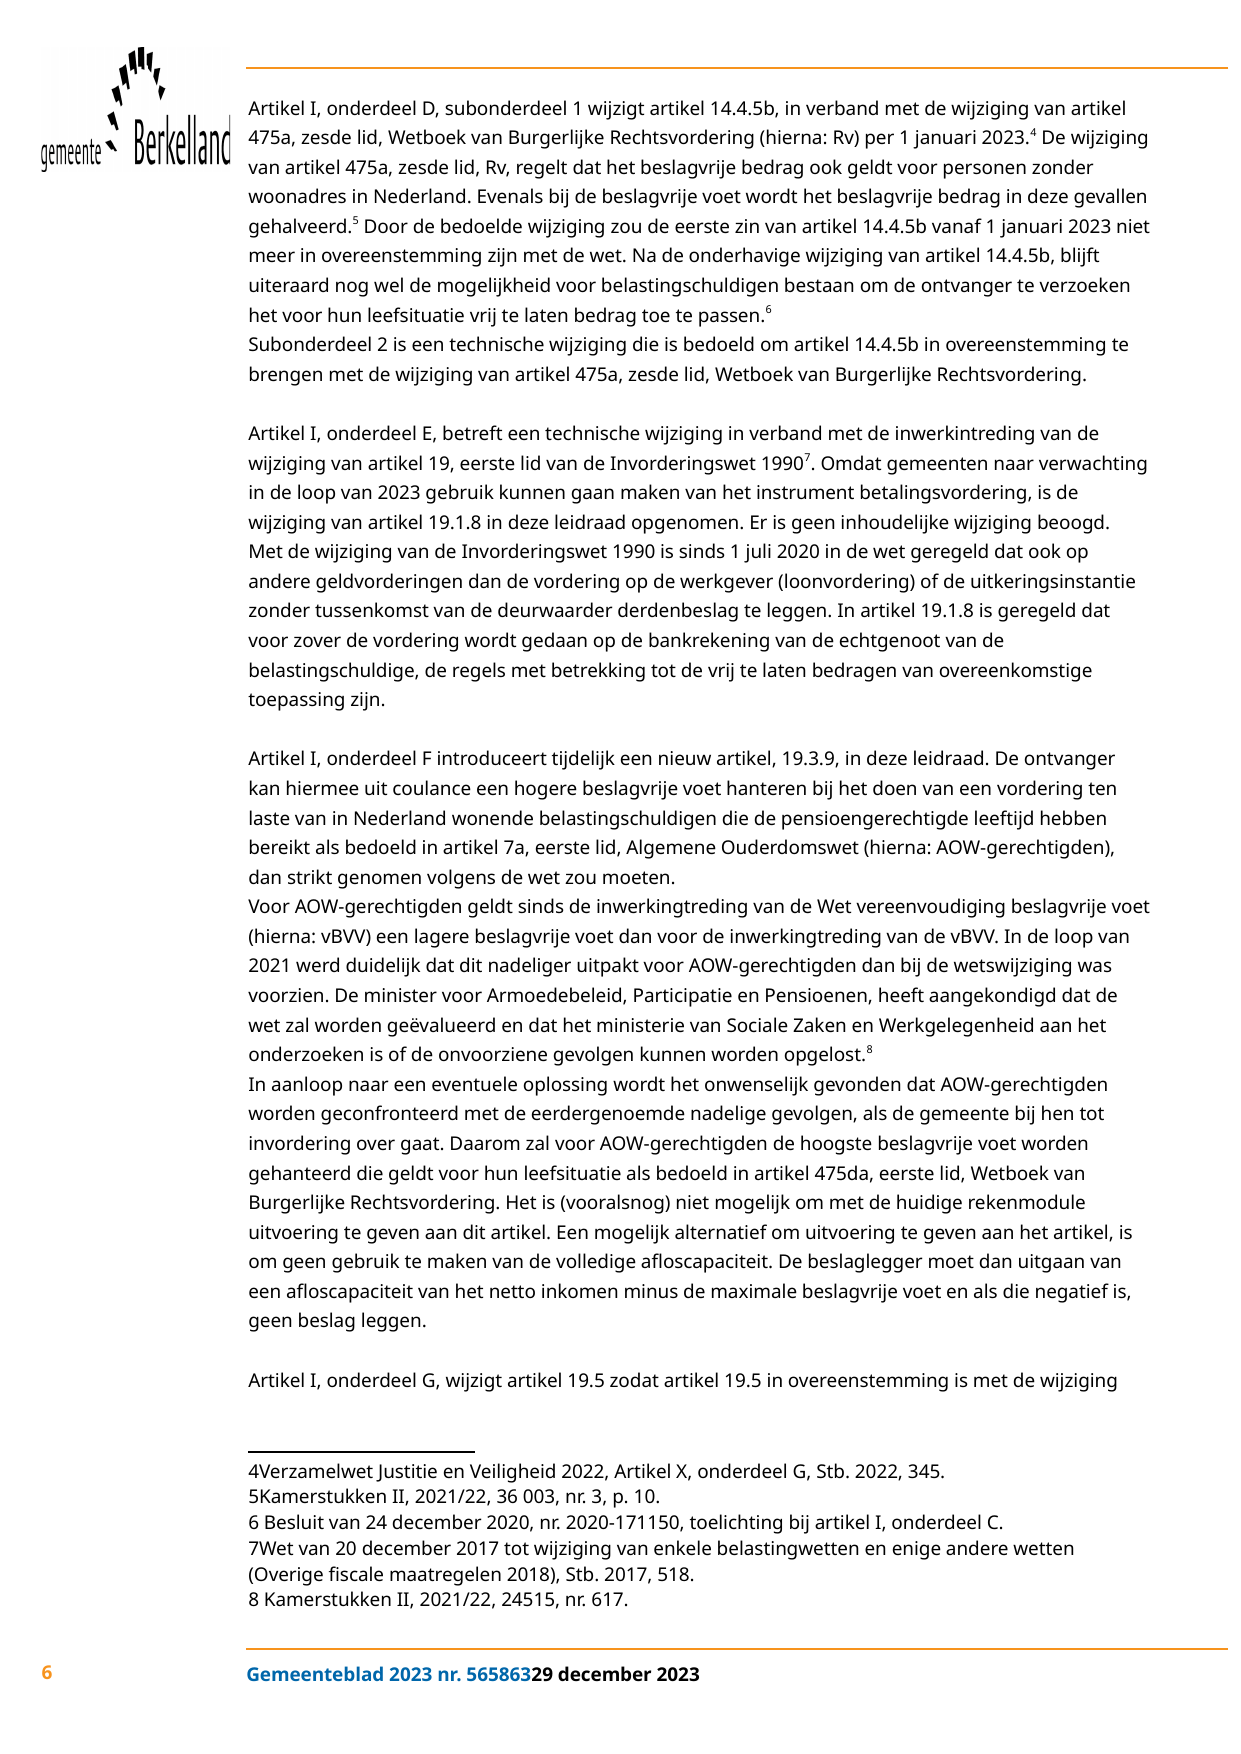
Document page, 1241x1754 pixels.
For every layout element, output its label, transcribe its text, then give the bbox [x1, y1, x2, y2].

picture [41, 47, 231, 172]
text Subonderdeel 2 is een technische wijziging die is bedoeld om artikel 14.4.5b in overeenstemming te brengen met de wijziging van artikel 475a, zesde lid, Wetboek van Burgerlijke Rechtsvordering. [248, 331, 1152, 387]
text Wet van 20 december 2017 tot wijziging van enkele belastingwetten en enige andere wetten (Overige fiscale maatregelen 2018), Stb. 2017, 518. [248, 1535, 1152, 1586]
text Verzamelwet Justitie en Veiligheid 2022, Artikel X, onderdeel G, Stb. 2022, 345. [248, 1458, 1152, 1483]
text Besluit van 24 december 2020, nr. 2020-171150, toelichting bij artikel I, onderdeel C. [248, 1509, 1152, 1535]
text Voor AOW-gerechtigden geldt sinds de inwerkingtreding van de Wet vereenvoudiging beslagvrije voet (hierna: vBVV) een lagere beslagvrije voet dan voor de inwerkingtreding van de vBVV. In de loop van 2021 werd duidelijk dat dit nadeliger uitpakt voor AOW-gerechtigden dan bij de wetswijziging was voorzien. De minister voor Armoedebeleid, Participatie en Pensioenen, heeft aangekondigd dat de wet zal worden geëvalueerd en dat het ministerie van Sociale Zaken en Werkgelegenheid aan het onderzoeken is of de onvoorziene gevolgen kunnen worden opgelost. [248, 893, 1152, 1067]
text Artikel I, onderdeel F introduceert tijdelijk een nieuw artikel, 19.3.9, in deze leidraad. De ontvanger kan hiermee uit coulance een hogere beslagvrije voet hanteren bij het doen van een vordering ten laste van in Nederland wonende belastingschuldigen die de pensioengerechtigde leeftijd hebben bereikt als bedoeld in artikel 7a, eerste lid, Algemene Ouderdomswet (hierna: AOW-gerechtigden), dan strikt genomen volgens de wet zou moeten. [248, 746, 1152, 890]
text Artikel I, onderdeel E, betreft een technische wijziging in verband met de inwerkintreding van de wijziging van artikel 19, eerste lid van de Invorderingswet 1990. Omdat gemeenten naar verwachting in de loop van 2023 gebruik kunnen gaan maken van het instrument betalingsvordering, is de wijziging van artikel 19.1.8 in deze leidraad opgenomen. Er is geen inhoudelijke wijziging beoogd. [248, 420, 1152, 535]
text Met de wijziging van de Invorderingswet 1990 is sinds 1 juli 2020 in de wet geregeld dat ook op andere geldvorderingen dan de vordering op de werkgever (loonvordering) of de uitkeringsinstantie zonder tussenkomst van de deurwaarder derdenbeslag te leggen. In artikel 19.1.8 is geregeld dat voor zover de vordering wordt gedaan op de bankrekening van de echtgenoot van de belastingschuldige, de regels met betrekking tot de vrij te laten bedragen van overeenkomstige toepassing zijn. [248, 538, 1152, 712]
text Artikel I, onderdeel D, subonderdeel 1 wijzigt artikel 14.4.5b, in verband met de wijziging van artikel 475a, zesde lid, Wetboek van Burgerlijke Rechtsvordering (hierna: Rv) per 1 januari 2023. De wijziging van artikel 475a, zesde lid, Rv, regelt dat het beslagvrije bedrag ook geldt voor personen zonder woonadres in Nederland. Evenals bij de beslagvrije voet wordt het beslagvrije bedrag in deze gevallen gehalveerd. Door de bedoelde wijziging zou de eerste zin van artikel 14.4.5b vanaf 1 januari 2023 niet meer in overeenstemming zijn met de wet. Na de onderhavige wijziging van artikel 14.4.5b, blijft uiteraard nog wel de mogelijkheid voor belastingschuldigen bestaan om de ontvanger te verzoeken het voor hun leefsituatie vrij te laten bedrag toe te passen. [248, 95, 1152, 328]
text Kamerstukken II, 2021/22, 36 003, nr. 3, p. 10. [248, 1483, 1152, 1509]
text In aanloop naar een eventuele oplossing wordt het onwenselijk gevonden dat AOW-gerechtigden worden geconfronteerd met de eerdergenoemde nadelige gevolgen, als de gemeente bij hen tot invordering over gaat. Daarom zal voor AOW-gerechtigden de hoogste beslagvrije voet worden gehanteerd die geldt voor hun leefsituatie als bedoeld in artikel 475da, eerste lid, Wetboek van Burgerlijke Rechtsvordering. Het is (vooralsnog) niet mogelijk om met de huidige rekenmodule uitvoering te geven aan dit artikel. Een mogelijk alternatief om uitvoering te geven aan het artikel, is om geen gebruik te maken van de volledige afloscapaciteit. De beslaglegger moet dan uitgaan van een afloscapaciteit van het netto inkomen minus de maximale beslagvrije voet en als die negatief is, geen beslag leggen. [248, 1071, 1152, 1333]
text Artikel I, onderdeel G, wijzigt artikel 19.5 zodat artikel 19.5 in overeenstemming is met de wijziging [248, 1367, 1152, 1393]
text Kamerstukken II, 2021/22, 24515, nr. 617. [248, 1586, 1152, 1612]
